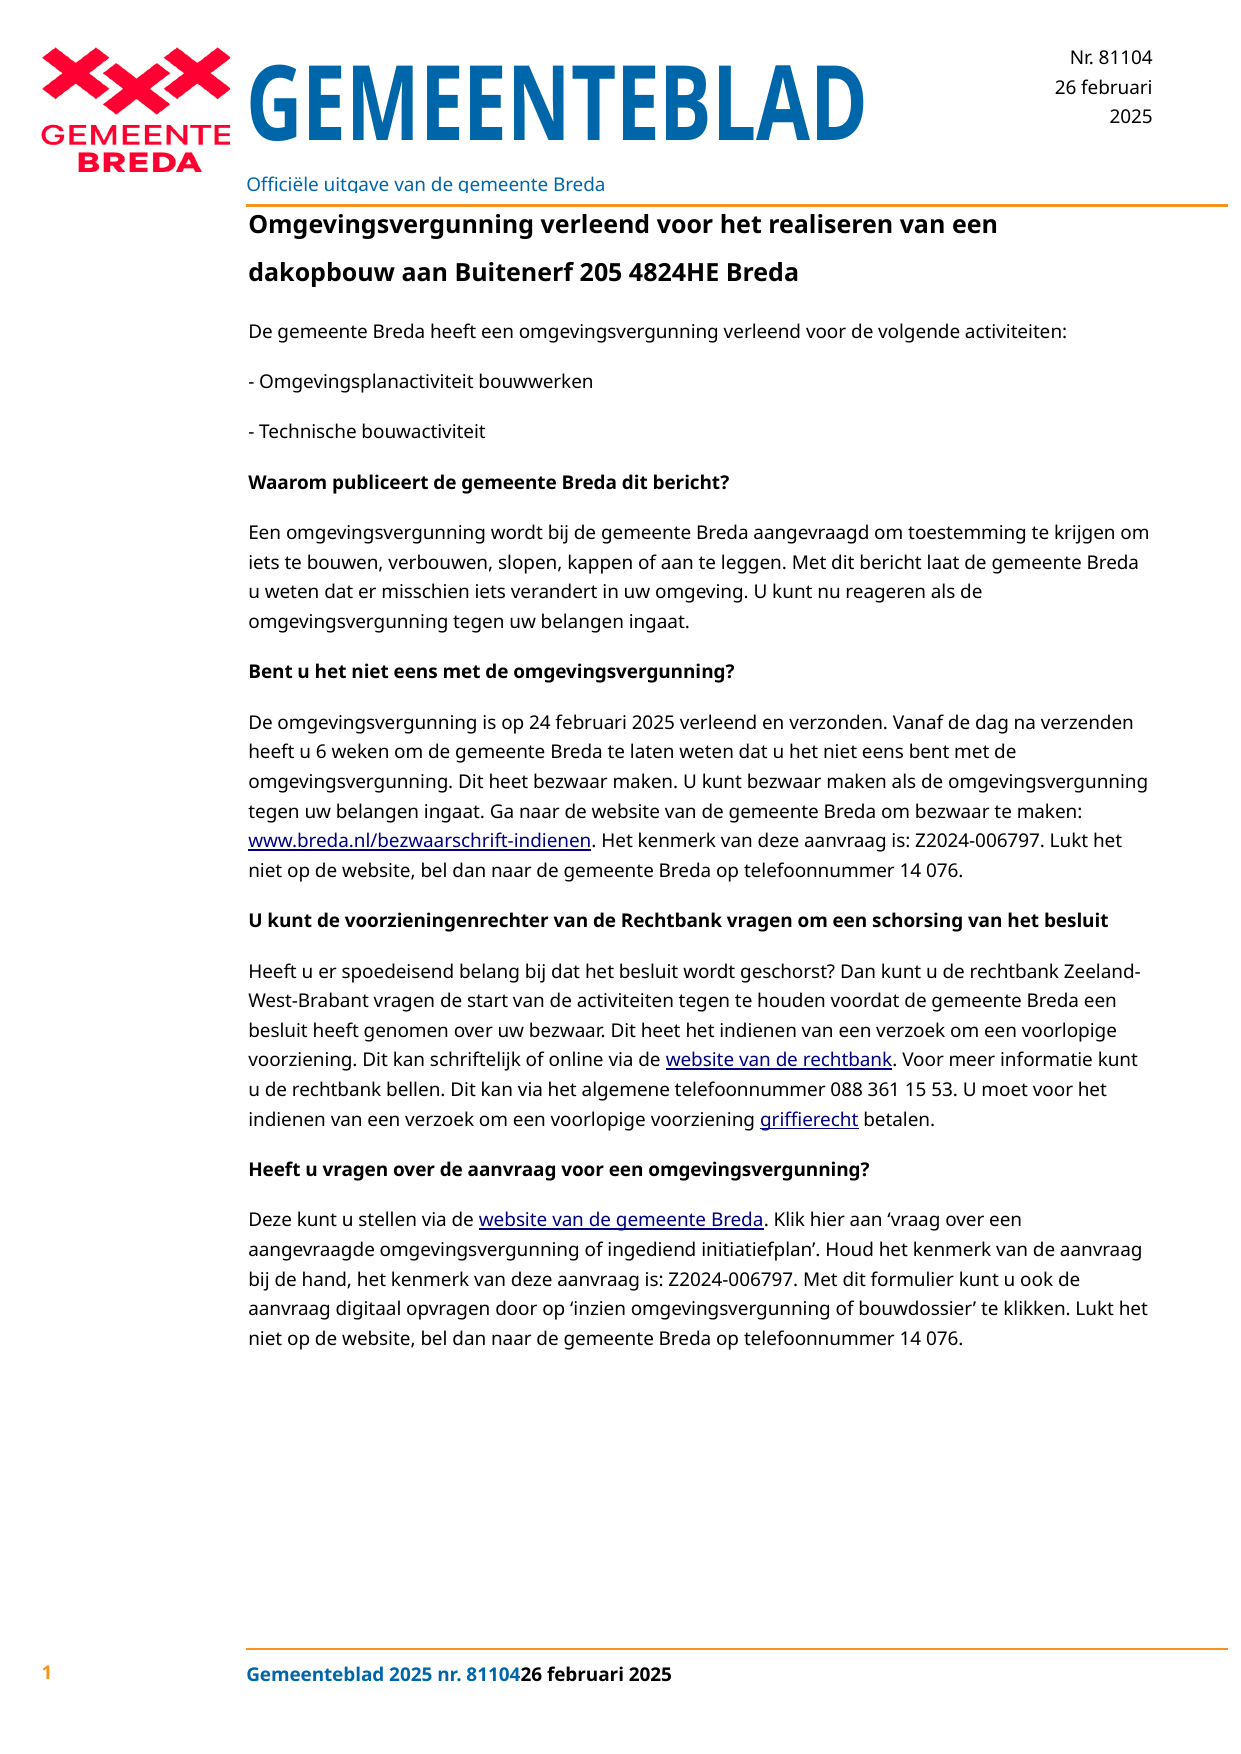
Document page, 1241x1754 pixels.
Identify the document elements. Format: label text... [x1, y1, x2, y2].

text Heeft u er spoedeisend belang bij dat het besluit wordt geschorst? Dan kunt u de rechtbank Zeeland-West-Brabant vragen de start van de activiteiten tegen te houden voordat de gemeente Breda een besluit heeft genomen over uw bezwaar. Dit heet het indienen van een verzoek om een voorlopige voorziening. Dit kan schriftelijk of online via de website van de rechtbank. Voor meer informatie kunt u de rechtbank bellen. Dit kan via het algemene telefoonnummer 088 361 15 53. U moet voor het indienen van een verzoek om een voorlopige voorziening griffierecht betalen. [248, 958, 1152, 1132]
text Omgevingsvergunning verleend voor het realiseren van een dakopbouw aan Buitenerf 205 4824HE Breda [248, 207, 1152, 288]
text Een omgevingsvergunning wordt bij de gemeente Breda aangevraagd om toestemming te krijgen om iets te bouwen, verbouwen, slopen, kappen of aan te leggen. Met dit bericht laat de gemeente Breda u weten dat er misschien iets verandert in uw omgeving. U kunt nu reageren als de omgevingsvergunning tegen uw belangen ingaat. [248, 519, 1152, 634]
text Bent u het niet eens met de omgevingsvergunning? [248, 659, 1152, 684]
text - Omgevingsplanactiviteit bouwwerken [248, 368, 1152, 394]
text Waarom publiceert de gemeente Breda dit bericht? [248, 469, 1152, 495]
text - Technische bouwactiviteit [248, 419, 1152, 444]
text U kunt de voorzieningenrechter van de Rechtbank vragen om een schorsing van het besluit [248, 907, 1152, 933]
text Deze kunt u stellen via de website van de gemeente Breda. Klik hier aan ‘vraag over een aangevraagde omgevingsvergunning of ingediend initiatiefplan’. Houd het kenmerk van de aanvraag bij de hand, het kenmerk van deze aanvraag is: Z2024-006797. Met dit formulier kunt u ook de aanvraag digitaal opvragen door op ‘inzien omgevingsvergunning of bouwdossier’ te klikken. Lukt het niet op de website, bel dan naar de gemeente Breda op telefoonnummer 14 076. [248, 1207, 1152, 1351]
text De omgevingsvergunning is op 24 februari 2025 verleend en verzonden. Vanaf de dag na verzenden heeft u 6 weken om de gemeente Breda te laten weten dat u het niet eens bent met de omgevingsvergunning. Dit heet bezwaar maken. U kunt bezwaar maken als de omgevingsvergunning tegen uw belangen ingaat. Ga naar de website van de gemeente Breda om bezwaar te maken: www.breda.nl/bezwaarschrift-indienen. Het kenmerk van deze aanvraag is: Z2024-006797. Lukt het niet op de website, bel dan naar de gemeente Breda op telefoonnummer 14 076. [248, 709, 1152, 883]
text Heeft u vragen over de aanvraag voor een omgevingsvergunning? [248, 1156, 1152, 1182]
picture [41, 47, 231, 172]
text De gemeente Breda heeft een omgevingsvergunning verleend voor de volgende activiteiten: [248, 318, 1152, 344]
